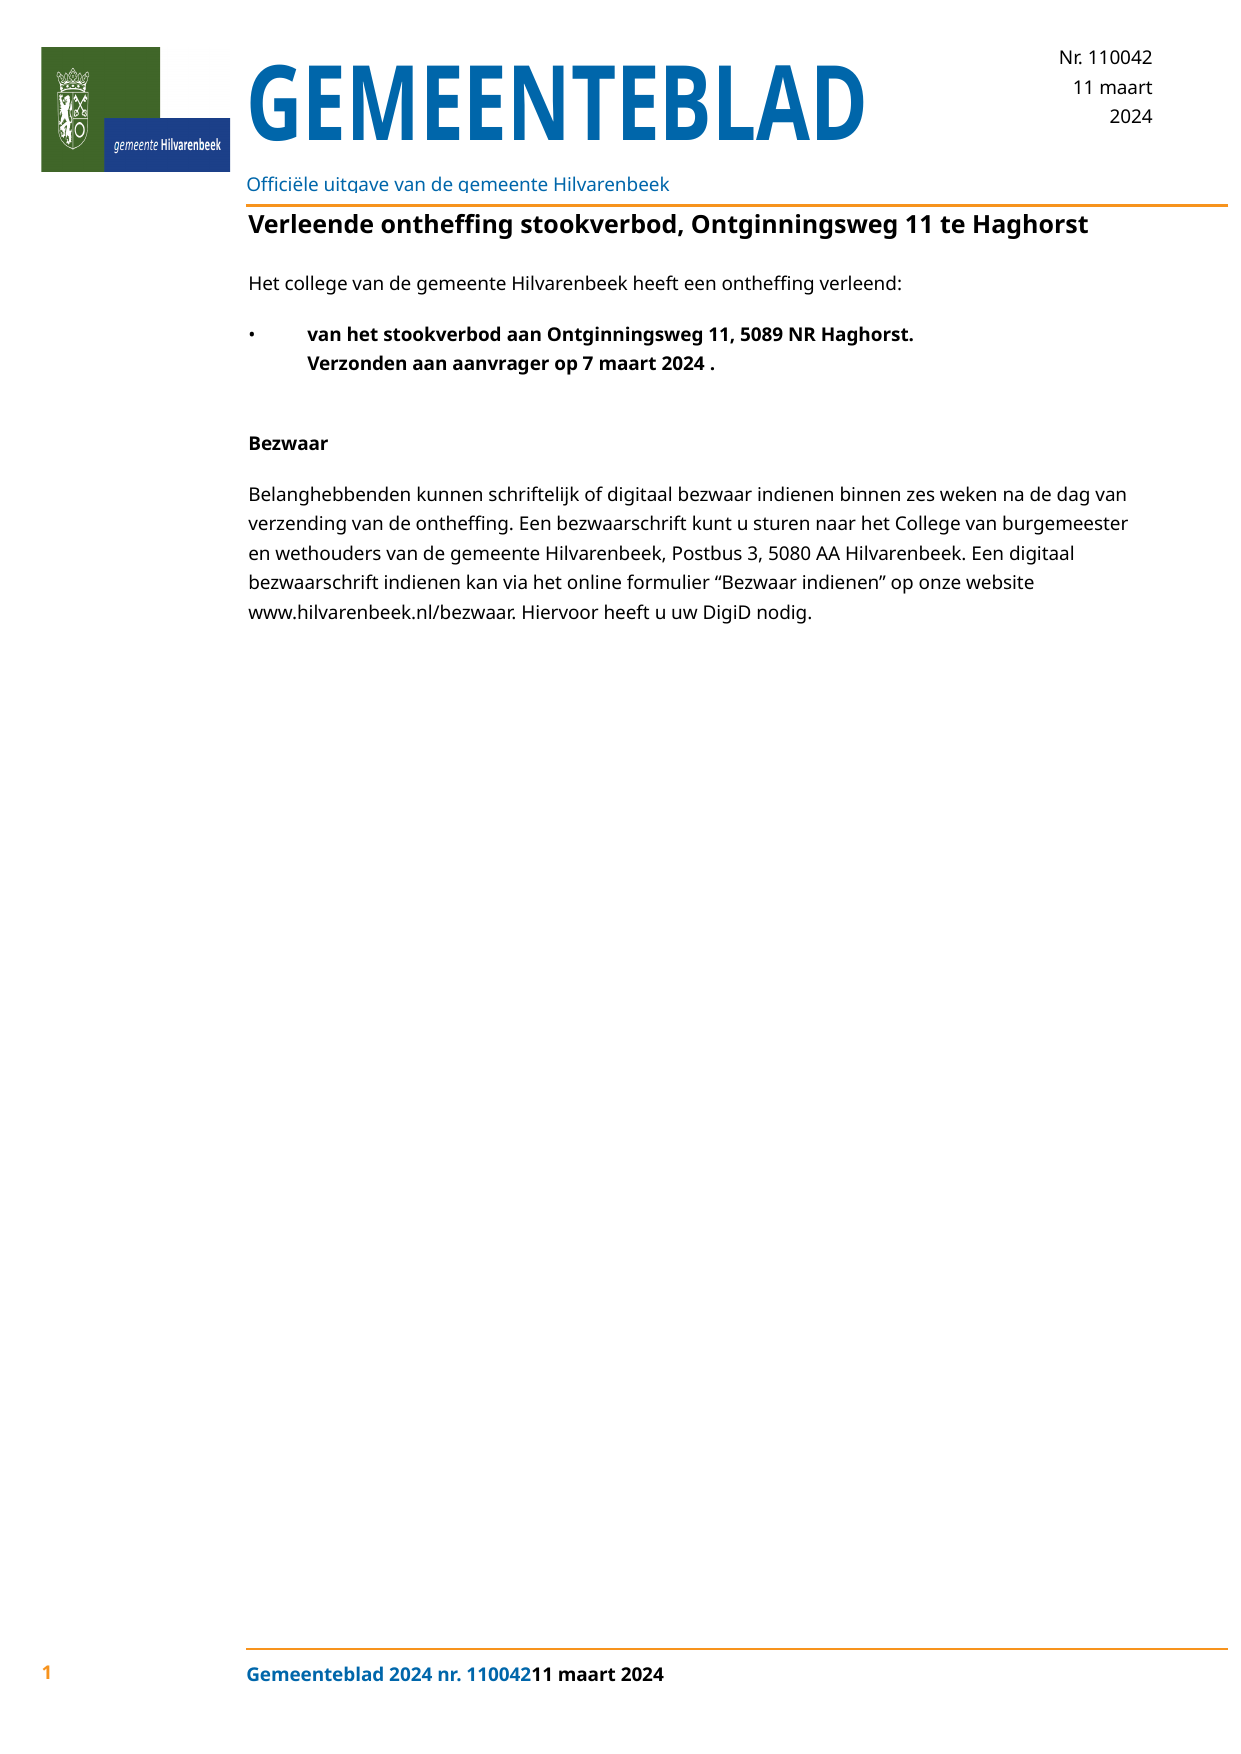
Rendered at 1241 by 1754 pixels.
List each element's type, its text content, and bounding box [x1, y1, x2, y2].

list van het stookverbod aan Ontginningsweg 11, 5089 NR Haghorst. [248, 321, 1152, 346]
text Bezwaar [248, 430, 1152, 456]
picture [41, 47, 231, 172]
list Verzonden aan aanvrager op 7 maart 2024 . [248, 350, 1152, 376]
text Het college van de gemeente Hilvarenbeek heeft een ontheffing verleend: [248, 270, 1152, 296]
text Verleende ontheffing stookverbod, Ontginningsweg 11 te Haghorst [248, 207, 1152, 241]
text Belanghebbenden kunnen schriftelijk of digitaal bezwaar indienen binnen zes weken na de dag van verzending van de ontheffing. Een bezwaarschrift kunt u sturen naar het College van burgemeester en wethouders van de gemeente Hilvarenbeek, Postbus 3, 5080 AA Hilvarenbeek. Een digitaal bezwaarschrift indienen kan via het online formulier “Bezwaar indienen” op onze website www.hilvarenbeek.nl/bezwaar. Hiervoor heeft u uw DigiD nodig. [248, 481, 1152, 625]
